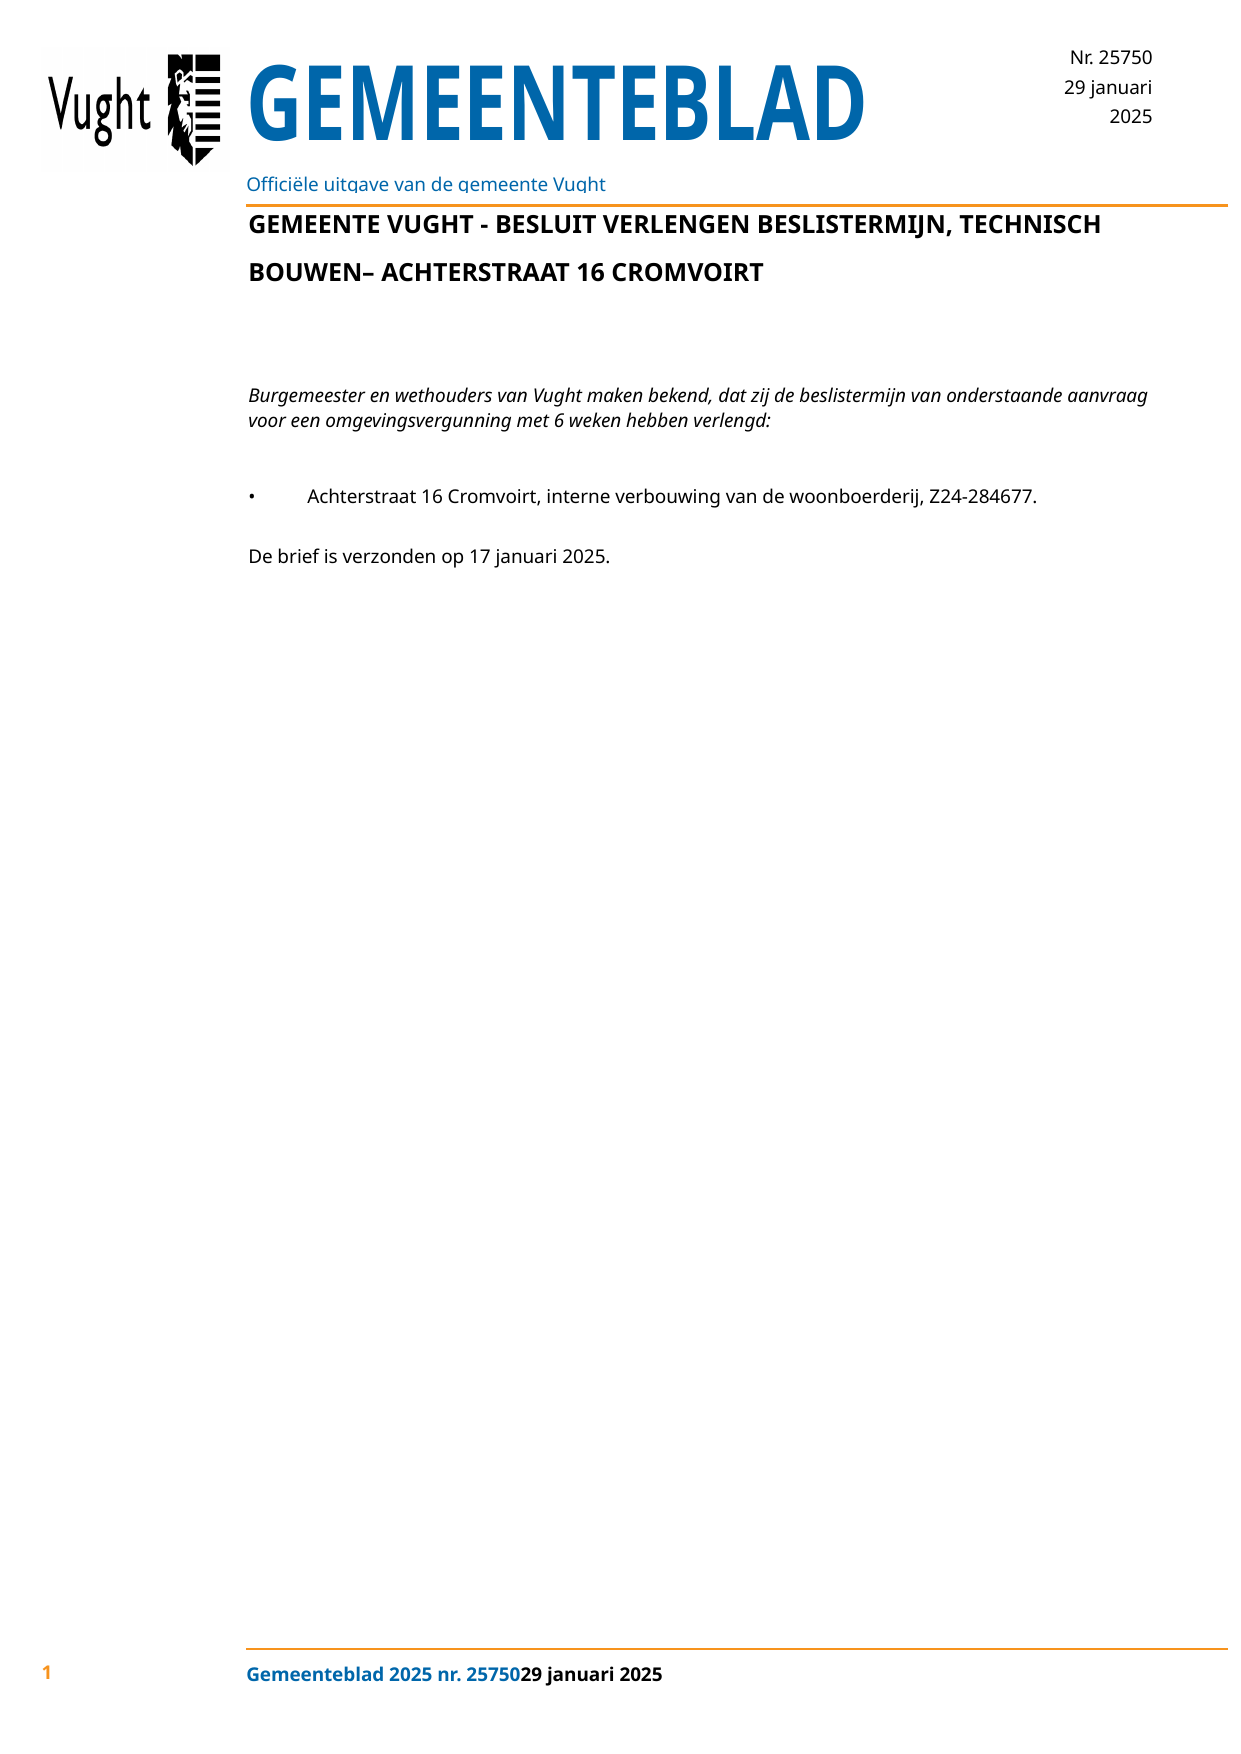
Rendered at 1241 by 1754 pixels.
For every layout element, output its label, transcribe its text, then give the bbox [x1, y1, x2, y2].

text De brief is verzonden op 17 januari 2025. [248, 543, 1152, 569]
text Burgemeester en wethouders van Vught maken bekend, dat zij de beslistermijn van onderstaande aanvraag voor een omgevingsvergunning met 6 weken hebben verlengd: [248, 382, 1152, 433]
picture [41, 47, 231, 172]
list Achterstraat 16 Cromvoirt, interne verbouwing van de woonboerderij, Z24-284677. [248, 484, 1152, 509]
text GEMEENTE VUGHT - BESLUIT VERLENGEN BESLISTERMIJN, TECHNISCH BOUWEN– ACHTERSTRAAT 16 CROMVOIRT [248, 207, 1152, 288]
